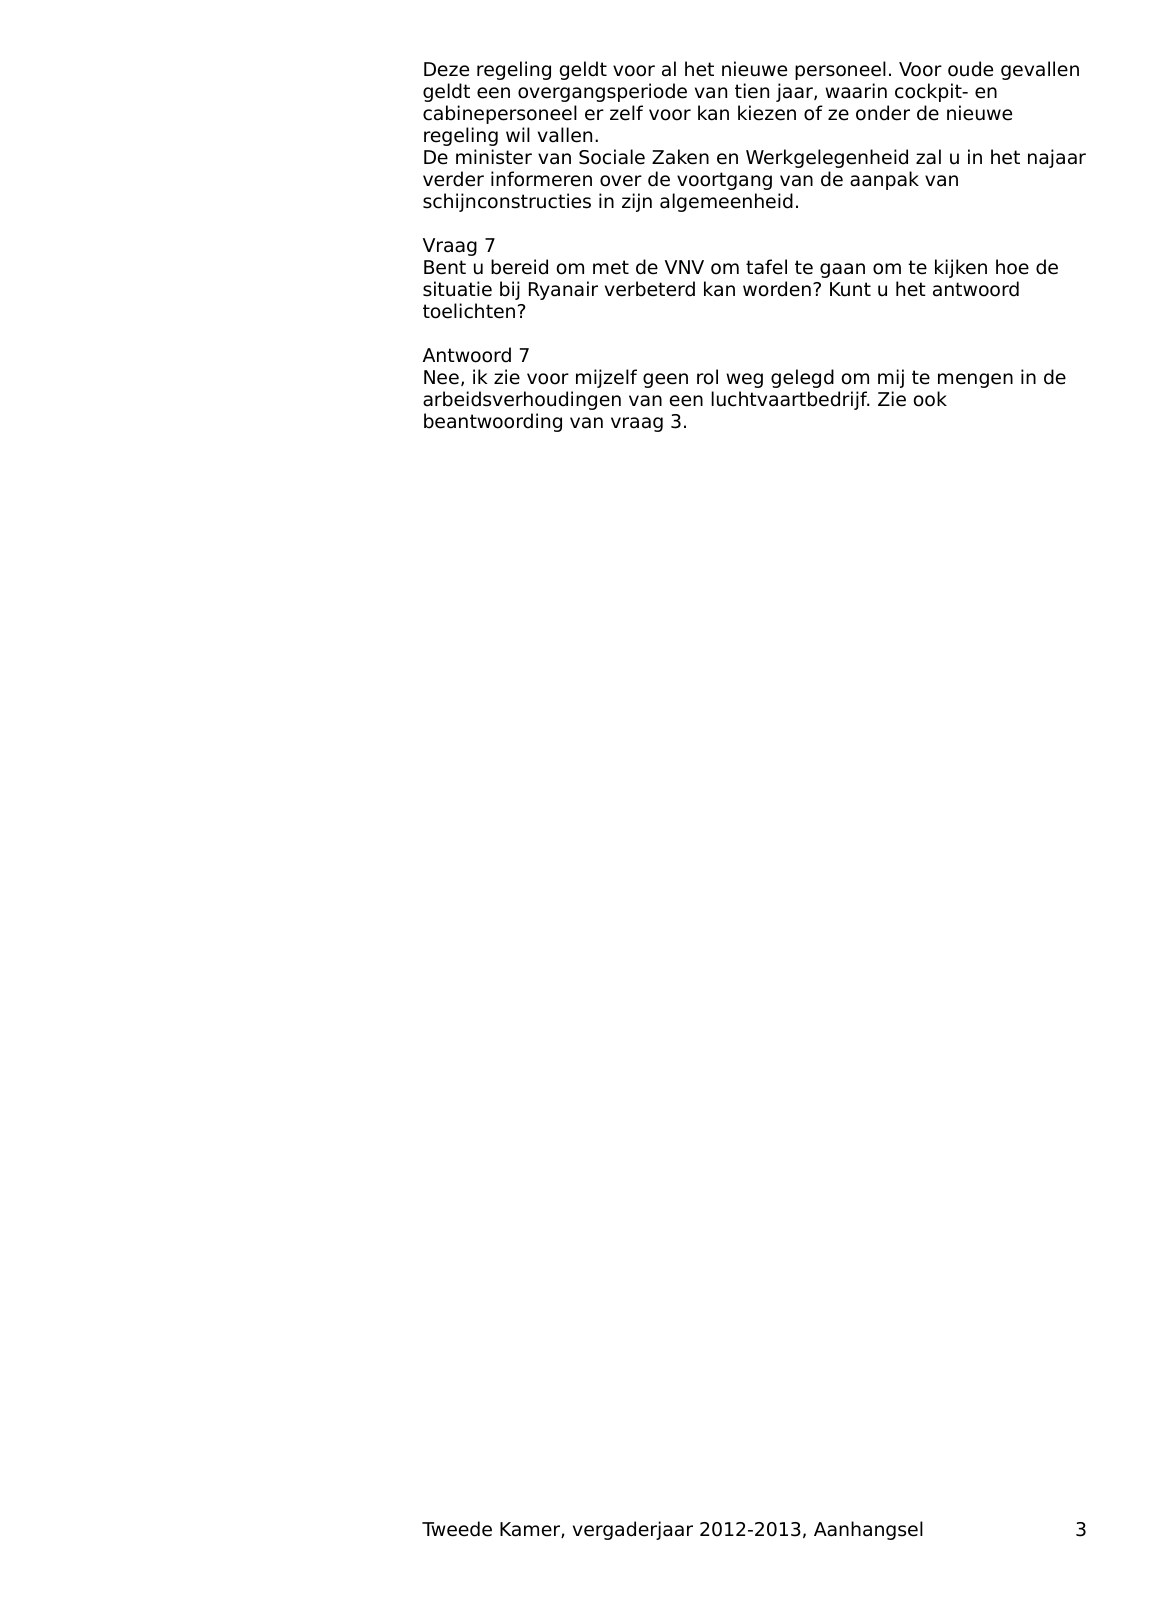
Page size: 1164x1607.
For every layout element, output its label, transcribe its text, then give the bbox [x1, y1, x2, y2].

text Nee, ik zie voor mijzelf geen rol weg gelegd om mij te mengen in de arbeidsverhoudingen van een luchtvaartbedrijf. Zie ook beantwoording van vraag 3. [422, 367, 1087, 433]
text Antwoord 7 [422, 345, 1087, 367]
text De minister van Sociale Zaken en Werkgelegenheid zal u in het najaar verder informeren over de voortgang van de aanpak van schijnconstructies in zijn algemeenheid. [422, 147, 1087, 213]
text Vraag 7 [422, 235, 1087, 257]
text Deze regeling geldt voor al het nieuwe personeel. Voor oude gevallen geldt een overgangsperiode van tien jaar, waarin cockpit- en cabinepersoneel er zelf voor kan kiezen of ze onder de nieuwe regeling wil vallen. [422, 59, 1087, 147]
text Bent u bereid om met de VNV om tafel te gaan om te kijken hoe de situatie bij Ryanair verbeterd kan worden? Kunt u het antwoord toelichten? [422, 257, 1087, 323]
